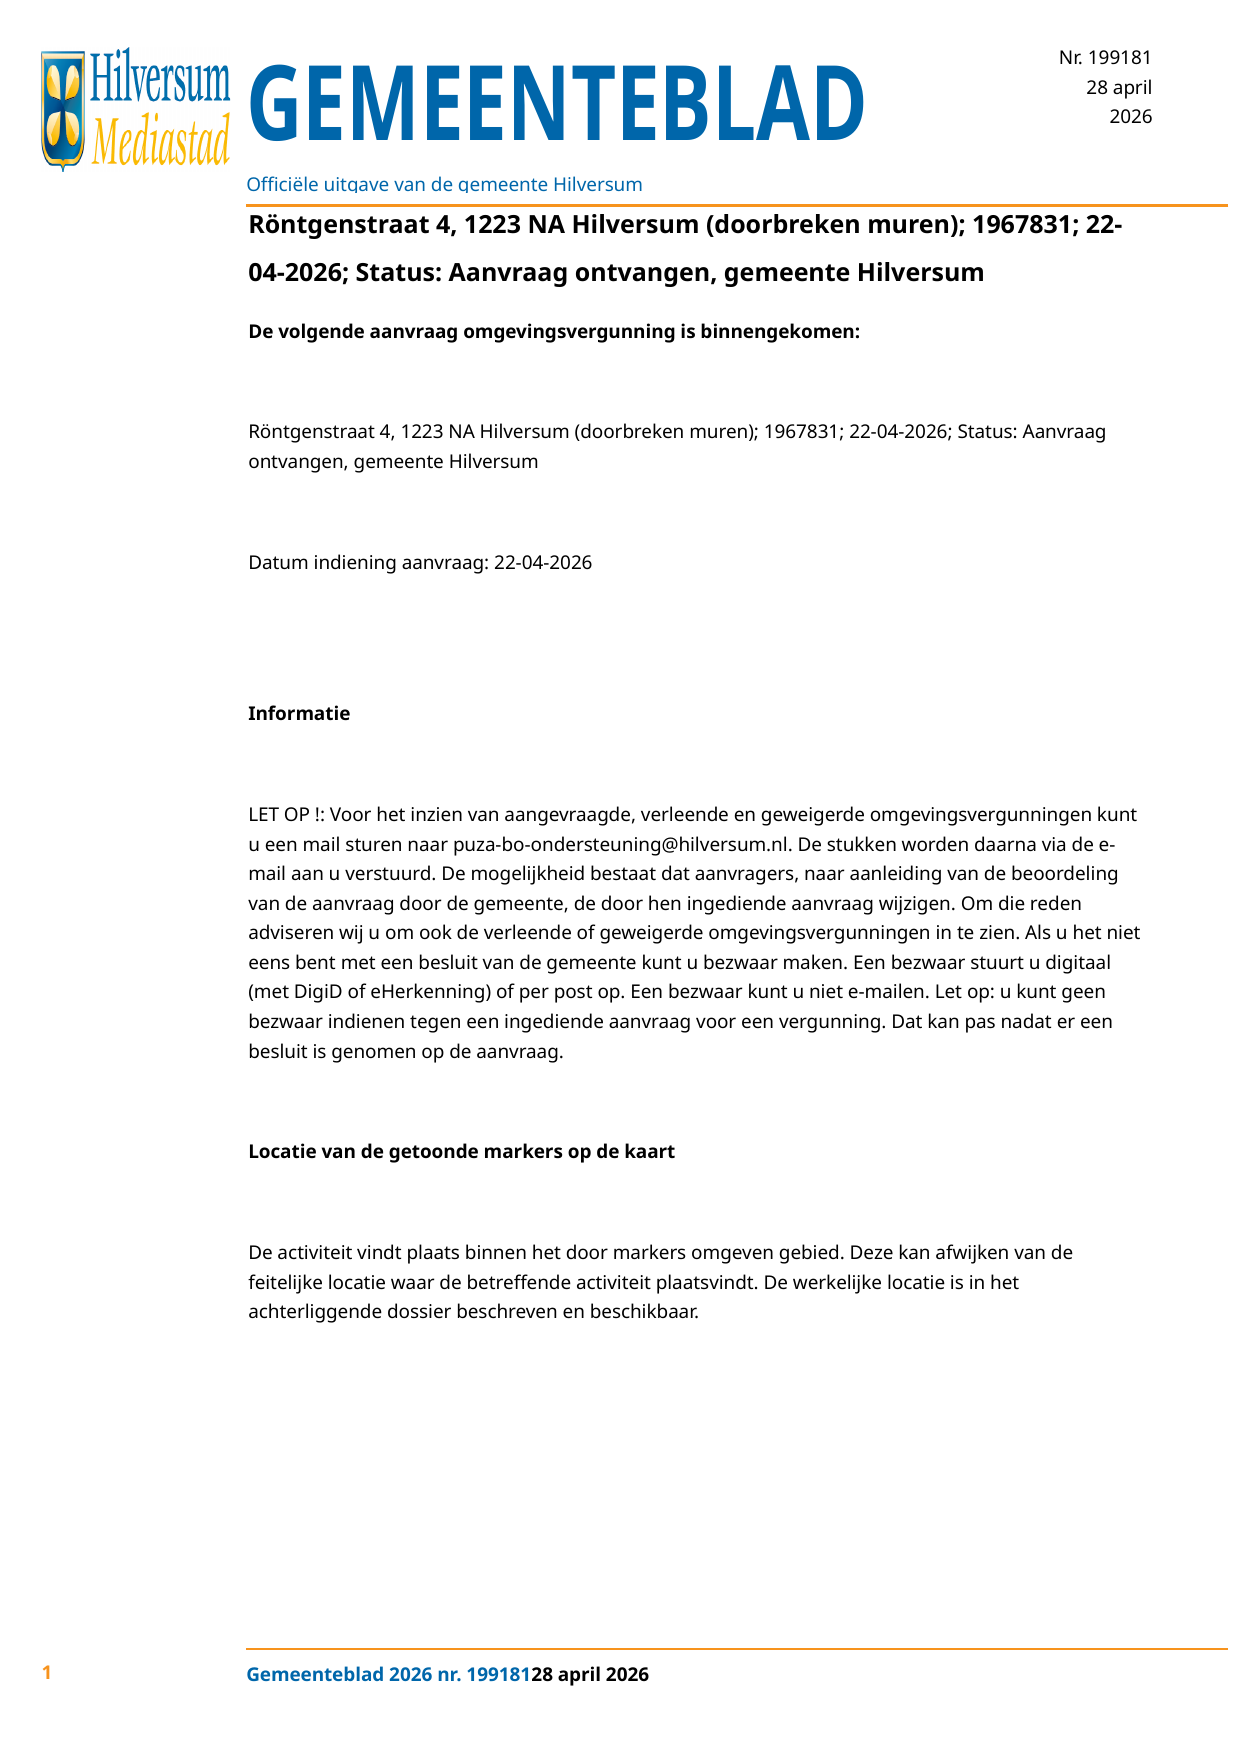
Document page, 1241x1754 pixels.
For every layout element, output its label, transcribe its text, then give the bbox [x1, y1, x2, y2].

text LET OP !: Voor het inzien van aangevraagde, verleende en geweigerde omgevingsvergunningen kunt u een mail sturen naar puza-bo-ondersteuning@hilversum.nl. De stukken worden daarna via de e-mail aan u verstuurd. De mogelijkheid bestaat dat aanvragers, naar aanleiding van de beoordeling van de aanvraag door de gemeente, de door hen ingediende aanvraag wijzigen. Om die reden adviseren wij u om ook de verleende of geweigerde omgevingsvergunningen in te zien. Als u het niet eens bent met een besluit van de gemeente kunt u bezwaar maken. Een bezwaar stuurt u digitaal (met DigiD of eHerkenning) of per post op. Een bezwaar kunt u niet e-mailen. Let op: u kunt geen bezwaar indienen tegen een ingediende aanvraag voor een vergunning. Dat kan pas nadat er een besluit is genomen op de aanvraag. [248, 801, 1152, 1064]
text Röntgenstraat 4, 1223 NA Hilversum (doorbreken muren); 1967831; 22-04-2026; Status: Aanvraag ontvangen, gemeente Hilversum [248, 419, 1152, 474]
picture [41, 47, 231, 172]
text Informatie [248, 700, 1152, 726]
text Röntgenstraat 4, 1223 NA Hilversum (doorbreken muren); 1967831; 22-04-2026; Status: Aanvraag ontvangen, gemeente Hilversum [248, 207, 1152, 288]
text Datum indiening aanvraag: 22-04-2026 [248, 549, 1152, 575]
text De activiteit vindt plaats binnen het door markers omgeven gebied. Deze kan afwijken van de feitelijke locatie waar de betreffende activiteit plaatsvindt. De werkelijke locatie is in het achterliggende dossier beschreven en beschikbaar. [248, 1239, 1152, 1324]
text De volgende aanvraag omgevingsvergunning is binnengekomen: [248, 318, 1152, 344]
text Locatie van de getoonde markers op de kaart [248, 1139, 1152, 1164]
